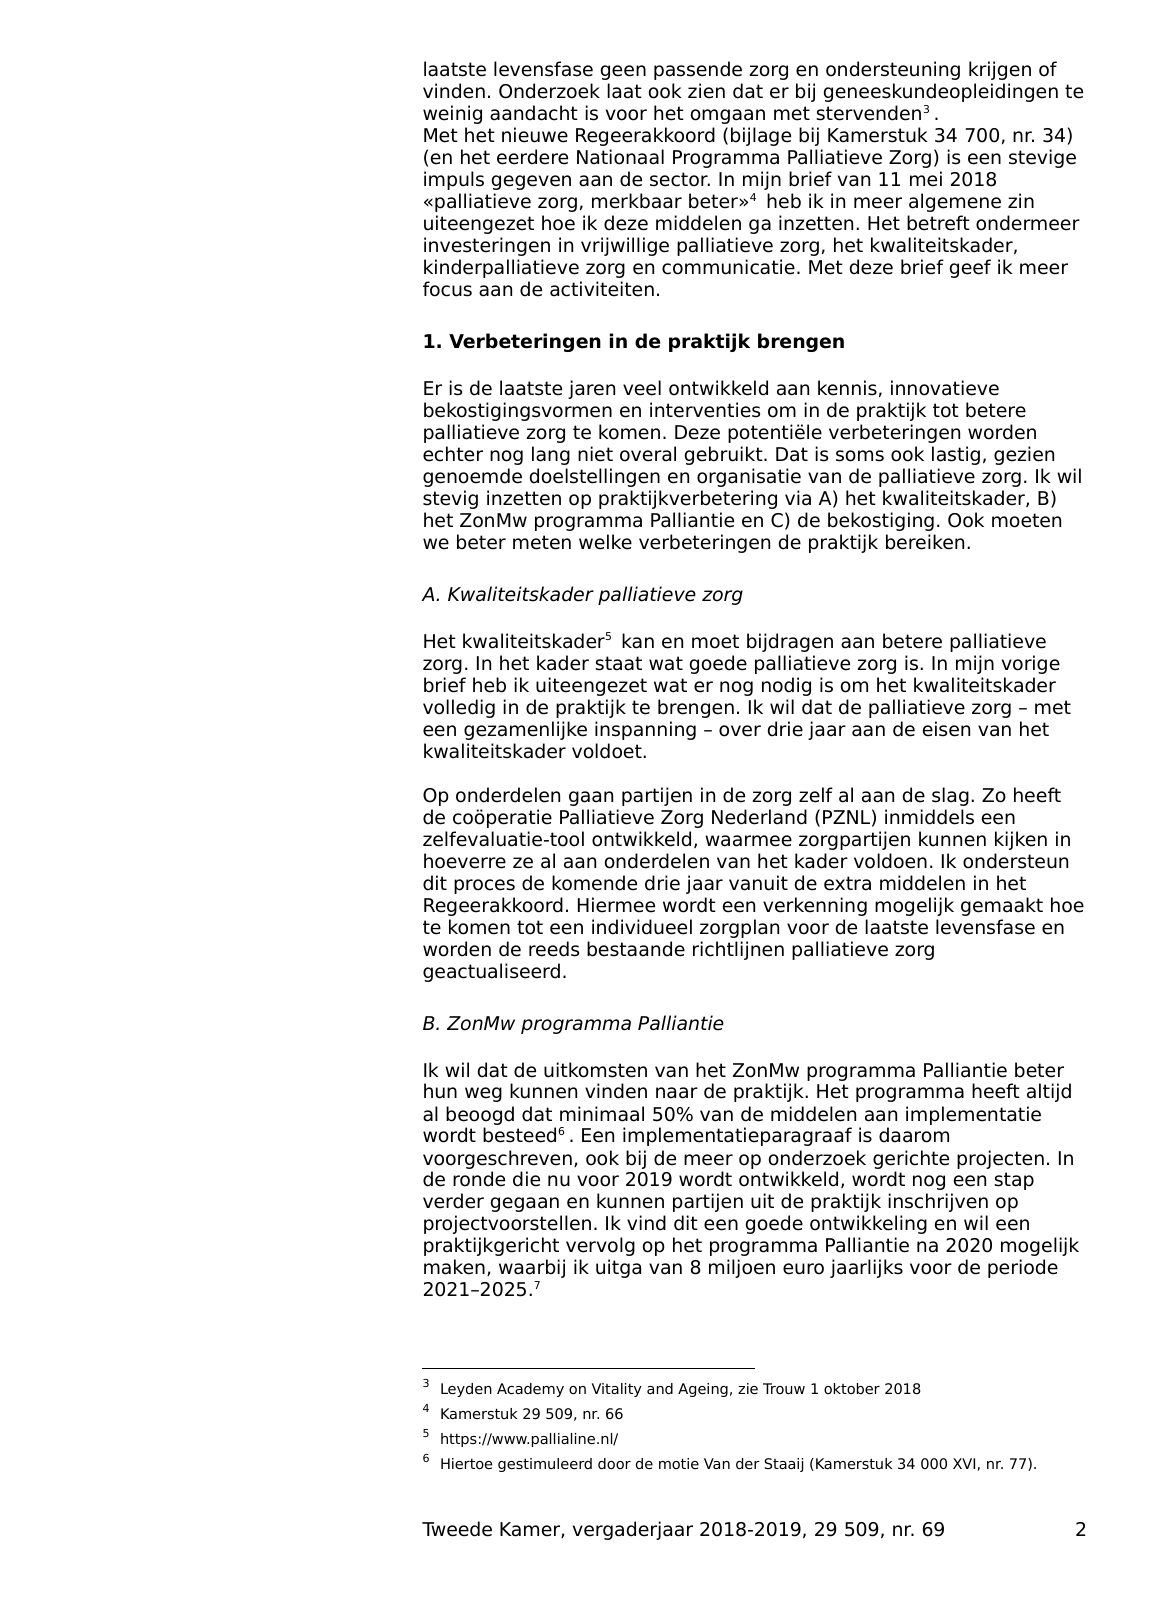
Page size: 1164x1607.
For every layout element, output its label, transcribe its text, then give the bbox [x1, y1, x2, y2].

subtitle 1. Verbeteringen in de praktijk brengen [422, 331, 1087, 353]
subtitle B. ZonMw programma Palliantie [422, 1012, 1087, 1034]
text Met het nieuwe Regeerakkoord (bijlage bij Kamerstuk 34 700, nr. 34) (en het eerdere Nationaal Programma Palliatieve Zorg) is een stevige impuls gegeven aan de sector. In mijn brief van 11 mei 2018 «palliatieve zorg, merkbaar beter» heb ik in meer algemene zin uiteengezet hoe ik deze middelen ga inzetten. Het betreft ondermeer investeringen in vrijwillige palliatieve zorg, het kwaliteitskader, kinderpalliatieve zorg en communicatie. Met deze brief geef ik meer focus aan de activiteiten. [422, 125, 1087, 301]
text Er is de laatste jaren veel ontwikkeld aan kennis, innovatieve bekostigingsvormen en interventies om in de praktijk tot betere palliatieve zorg te komen. Deze potentiële verbeteringen worden echter nog lang niet overal gebruikt. Dat is soms ook lastig, gezien genoemde doelstellingen en organisatie van de palliatieve zorg. Ik wil stevig inzetten op praktijkverbetering via A) het kwaliteitskader, B) het ZonMw programma Palliantie en C) de bekostiging. Ook moeten we beter meten welke verbeteringen de praktijk bereiken. [422, 378, 1087, 554]
text Het kwaliteitskader kan en moet bijdragen aan betere palliatieve zorg. In het kader staat wat goede palliatieve zorg is. In mijn vorige brief heb ik uiteengezet wat er nog nodig is om het kwaliteitskader volledig in de praktijk te brengen. Ik wil dat de palliatieve zorg – met een gezamenlijke inspanning – over drie jaar aan de eisen van het kwaliteitskader voldoet. [422, 631, 1087, 762]
text Kamerstuk 29 509, nr. 66 [422, 1402, 1087, 1424]
text Ik wil dat de uitkomsten van het ZonMw programma Palliantie beter hun weg kunnen vinden naar de praktijk. Het programma heeft altijd al beoogd dat minimaal 50% van de middelen aan implementatie wordt besteed. Een implementatieparagraaf is daarom voorgeschreven, ook bij de meer op onderzoek gerichte projecten. In de ronde die nu voor 2019 wordt ontwikkeld, wordt nog een stap verder gegaan en kunnen partijen uit de praktijk inschrijven op projectvoorstellen. Ik vind dit een goede ontwikkeling en wil een praktijkgericht vervolg op het programma Palliantie na 2020 mogelijk maken, waarbij ik uitga van 8 miljoen euro jaarlijks voor de periode 2021–2025. [422, 1059, 1087, 1301]
text https://www.pallialine.nl/ [422, 1427, 1087, 1449]
text Leyden Academy on Vitality and Ageing, zie Trouw 1 oktober 2018 [422, 1377, 1087, 1399]
text Hiertoe gestimuleerd door de motie Van der Staaij (Kamerstuk 34 000 XVI, nr. 77). [422, 1452, 1087, 1474]
text Op onderdelen gaan partijen in de zorg zelf al aan de slag. Zo heeft de coöperatie Palliatieve Zorg Nederland (PZNL) inmiddels een zelfevaluatie-tool ontwikkeld, waarmee zorgpartijen kunnen kijken in hoeverre ze al aan onderdelen van het kader voldoen. Ik ondersteun dit proces de komende drie jaar vanuit de extra middelen in het Regeerakkoord. Hiermee wordt een verkenning mogelijk gemaakt hoe te komen tot een individueel zorgplan voor de laatste levensfase en worden de reeds bestaande richtlijnen palliatieve zorg geactualiseerd. [422, 785, 1087, 982]
subtitle A. Kwaliteitskader palliatieve zorg [422, 584, 1087, 606]
text laatste levensfase geen passende zorg en ondersteuning krijgen of vinden. Onderzoek laat ook zien dat er bij geneeskundeopleidingen te weinig aandacht is voor het omgaan met stervenden. [422, 59, 1087, 125]
